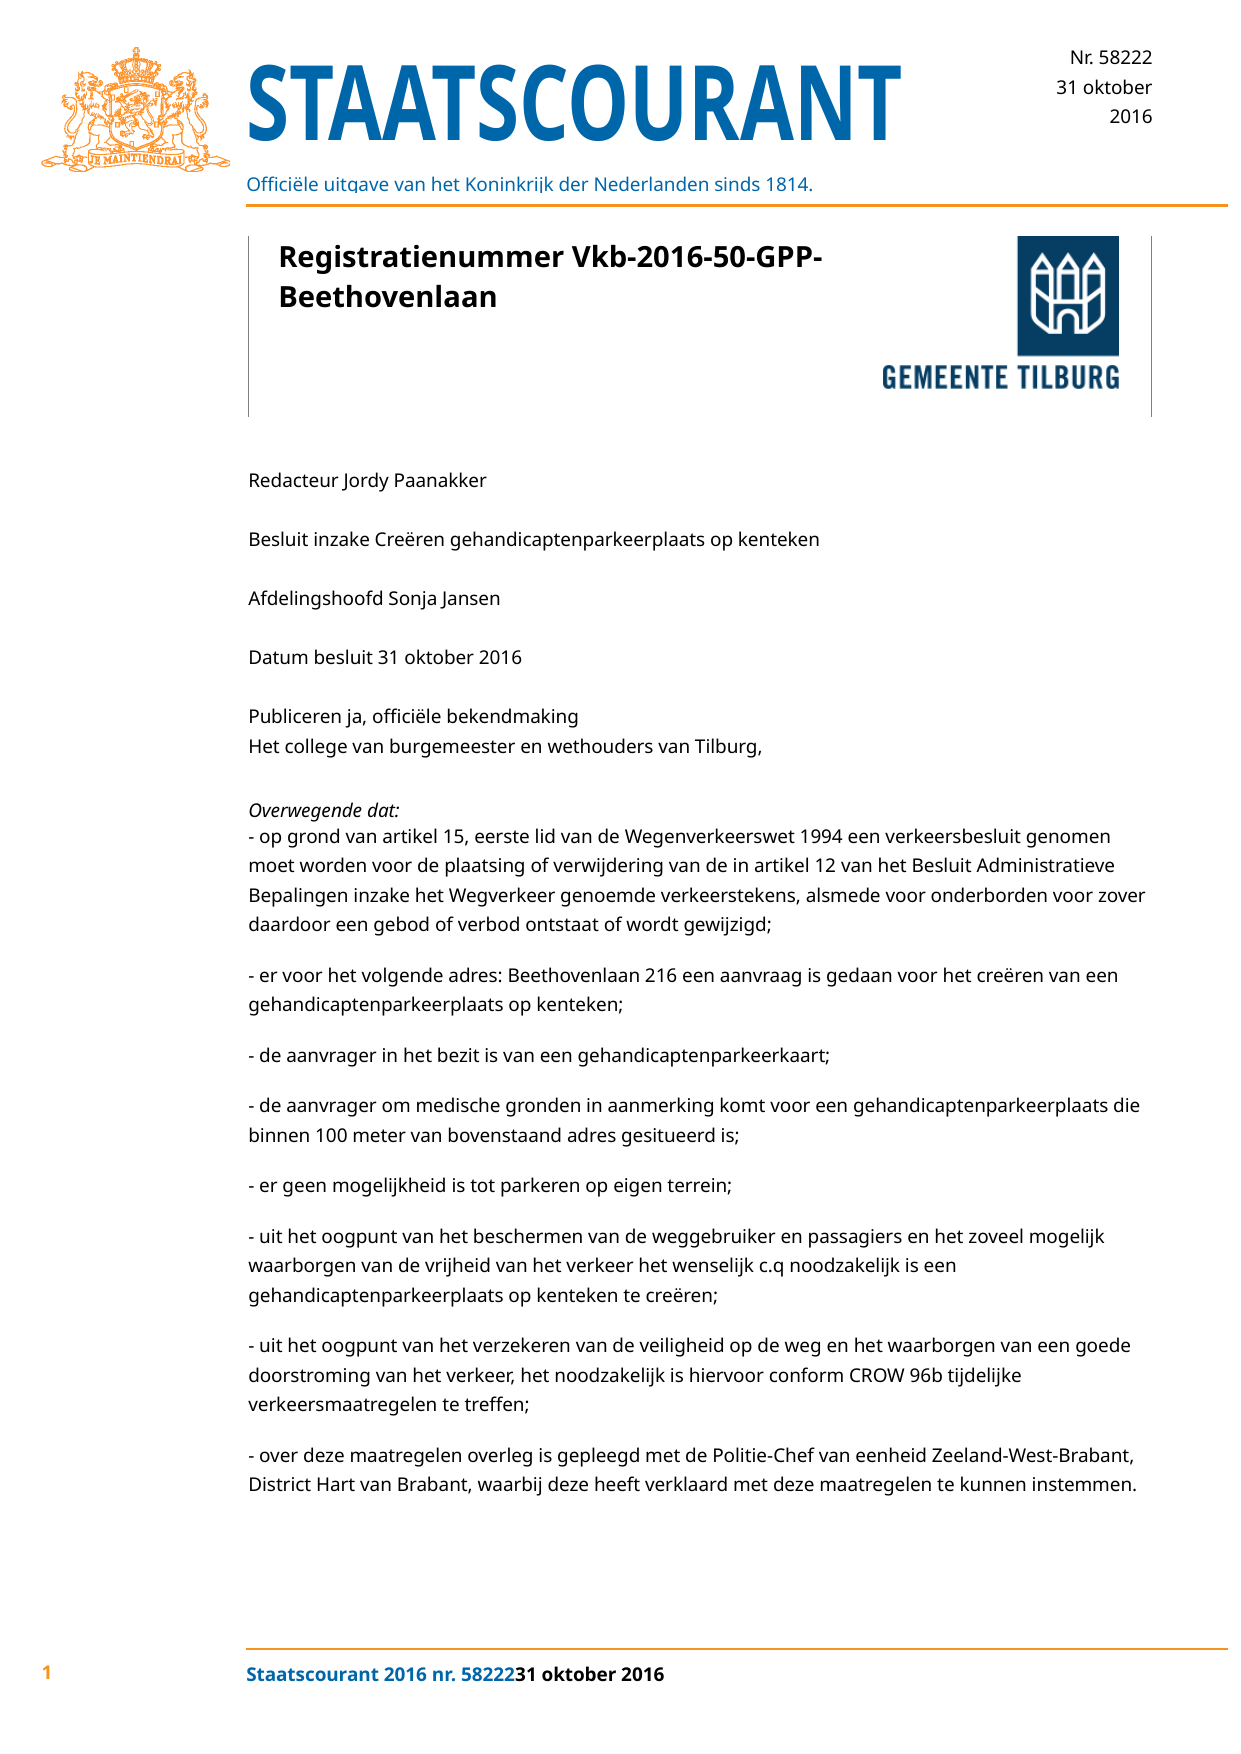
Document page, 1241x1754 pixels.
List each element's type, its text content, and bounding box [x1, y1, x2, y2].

text - de aanvrager om medische gronden in aanmerking komt voor een gehandicaptenparkeerplaats die binnen 100 meter van bovenstaand adres gesitueerd is; [248, 1092, 1152, 1148]
text Het college van burgemeester en wethouders van Tilburg, [248, 733, 1152, 759]
text - er geen mogelijkheid is tot parkeren op eigen terrein; [248, 1172, 1152, 1198]
text - uit het oogpunt van het beschermen van de weggebruiker en passagiers en het zoveel mogelijk waarborgen van de vrijheid van het verkeer het wenselijk c.q noodzakelijk is een gehandicaptenparkeerplaats op kenteken te creëren; [248, 1223, 1152, 1308]
text Redacteur Jordy Paanakker [248, 467, 1152, 493]
picture [882, 236, 1119, 391]
text Overwegende dat: [248, 797, 1152, 823]
text Besluit inzake Creëren gehandicaptenparkeerplaats op kenteken [248, 526, 1152, 552]
text Datum besluit 31 oktober 2016 [248, 644, 1152, 670]
table_header [850, 236, 1151, 417]
text - over deze maatregelen overleg is gepleegd met de Politie-Chef van eenheid Zeeland-West-Brabant, District Hart van Brabant, waarbij deze heeft verklaard met deze maatregelen te kunnen instemmen. [248, 1442, 1152, 1497]
text - de aanvrager in het bezit is van een gehandicaptenparkeerkaart; [248, 1042, 1152, 1068]
text Afdelingshoofd Sonja Jansen [248, 585, 1152, 611]
picture [41, 47, 231, 172]
text - uit het oogpunt van het verzekeren van de veiligheid op de weg en het waarborgen van een goede doorstroming van het verkeer, het noodzakelijk is hiervoor conform CROW 96b tijdelijke verkeersmaatregelen te treffen; [248, 1332, 1152, 1417]
text - op grond van artikel 15, eerste lid van de Wegenverkeerswet 1994 een verkeersbesluit genomen moet worden voor de plaatsing of verwijdering van de in artikel 12 van het Besluit Administratieve Bepalingen inzake het Wegverkeer genoemde verkeerstekens, alsmede voor onderborden voor zover daardoor een gebod of verbod ontstaat of wordt gewijzigd; [248, 823, 1152, 937]
text Publiceren ja, officiële bekendmaking [248, 703, 1152, 729]
text - er voor het volgende adres: Beethovenlaan 216 een aanvraag is gedaan voor het creëren van een gehandicaptenparkeerplaats op kenteken; [248, 962, 1152, 1017]
table_header Registratienummer Vkb-2016-50-GPP-Beethovenlaan [249, 236, 850, 417]
